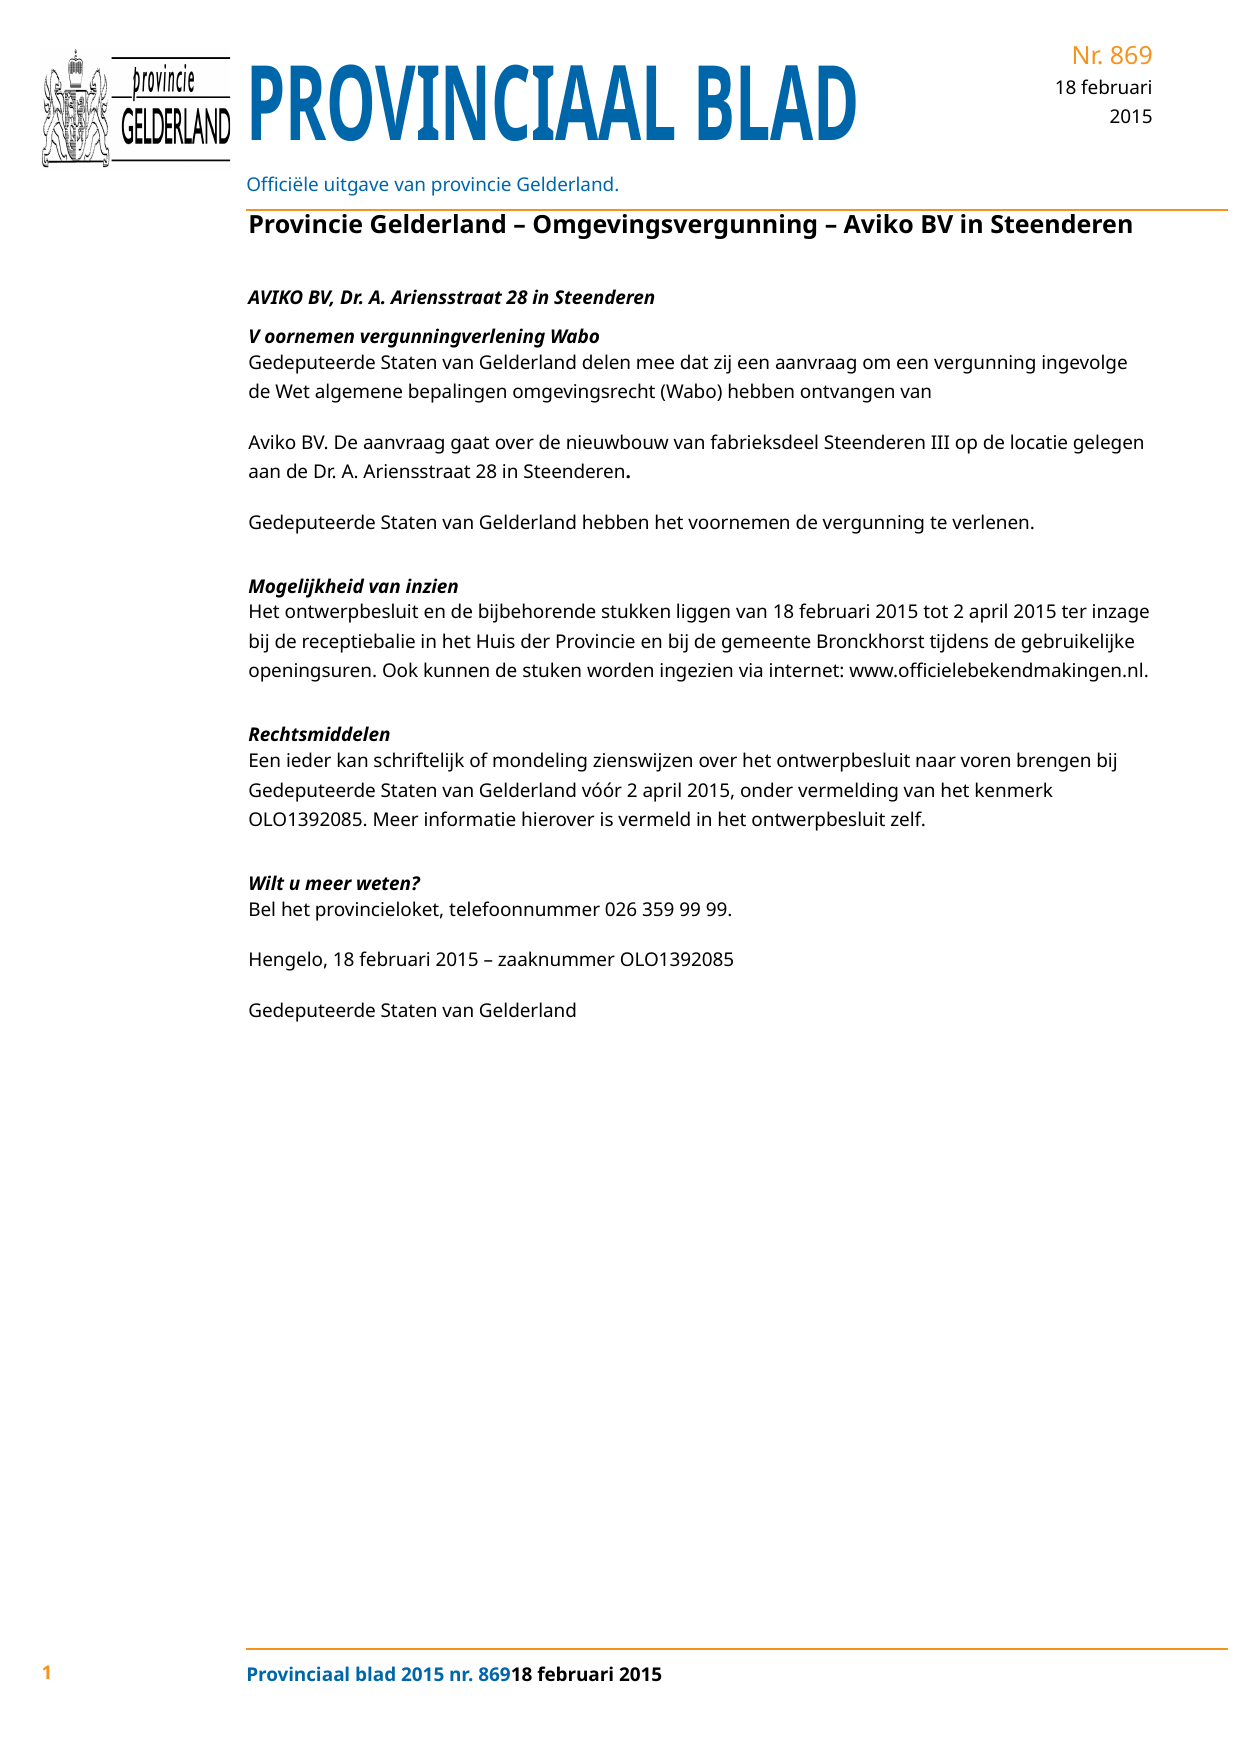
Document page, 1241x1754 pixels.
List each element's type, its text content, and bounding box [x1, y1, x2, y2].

text Aviko BV. De aanvraag gaat over de nieuwbouw van fabrieksdeel Steenderen III op de locatie gelegen aan de Dr. A. Ariensstraat 28 in Steenderen. [248, 429, 1152, 484]
text Het ontwerpbesluit en de bijbehorende stukken liggen van 18 februari 2015 tot 2 april 2015 ter inzage bij de receptiebalie in het Huis der Provincie en bij de gemeente Bronckhorst tijdens de gebruikelijke openingsuren. Ook kunnen de stuken worden ingezien via internet: www.officielebekendmakingen.nl. [248, 598, 1152, 683]
picture [41, 47, 231, 172]
text Hengelo, 18 februari 2015 – zaaknummer OLO1392085 [248, 947, 1152, 972]
text Mogelijkheid van inzien [248, 573, 1152, 598]
text Provincie Gelderland – Omgevingsvergunning – Aviko BV in Steenderen [248, 211, 1152, 241]
text AVIKO BV, Dr. A. Ariensstraat 28 in Steenderen [248, 284, 1152, 309]
text Gedeputeerde Staten van Gelderland hebben het voornemen de vergunning te verlenen. [248, 509, 1152, 534]
text Een ieder kan schriftelijk of mondeling zienswijzen over het ontwerpbesluit naar voren brengen bij Gedeputeerde Staten van Gelderland vóór 2 april 2015, onder vermelding van het kenmerk OLO1392085. Meer informatie hierover is vermeld in het ontwerpbesluit zelf. [248, 747, 1152, 832]
text Gedeputeerde Staten van Gelderland delen mee dat zij een aanvraag om een vergunning ingevolge de Wet algemene bepalingen omgevingsrecht (Wabo) hebben ontvangen van [248, 349, 1152, 404]
text Wilt u meer weten? [248, 871, 1152, 896]
text V oornemen vergunningverlening Wabo [248, 323, 1152, 349]
text Gedeputeerde Staten van Gelderland [248, 997, 1152, 1023]
text Rechtsmiddelen [248, 722, 1152, 747]
text Bel het provincieloket, telefoonnummer 026 359 99 99. [248, 896, 1152, 922]
